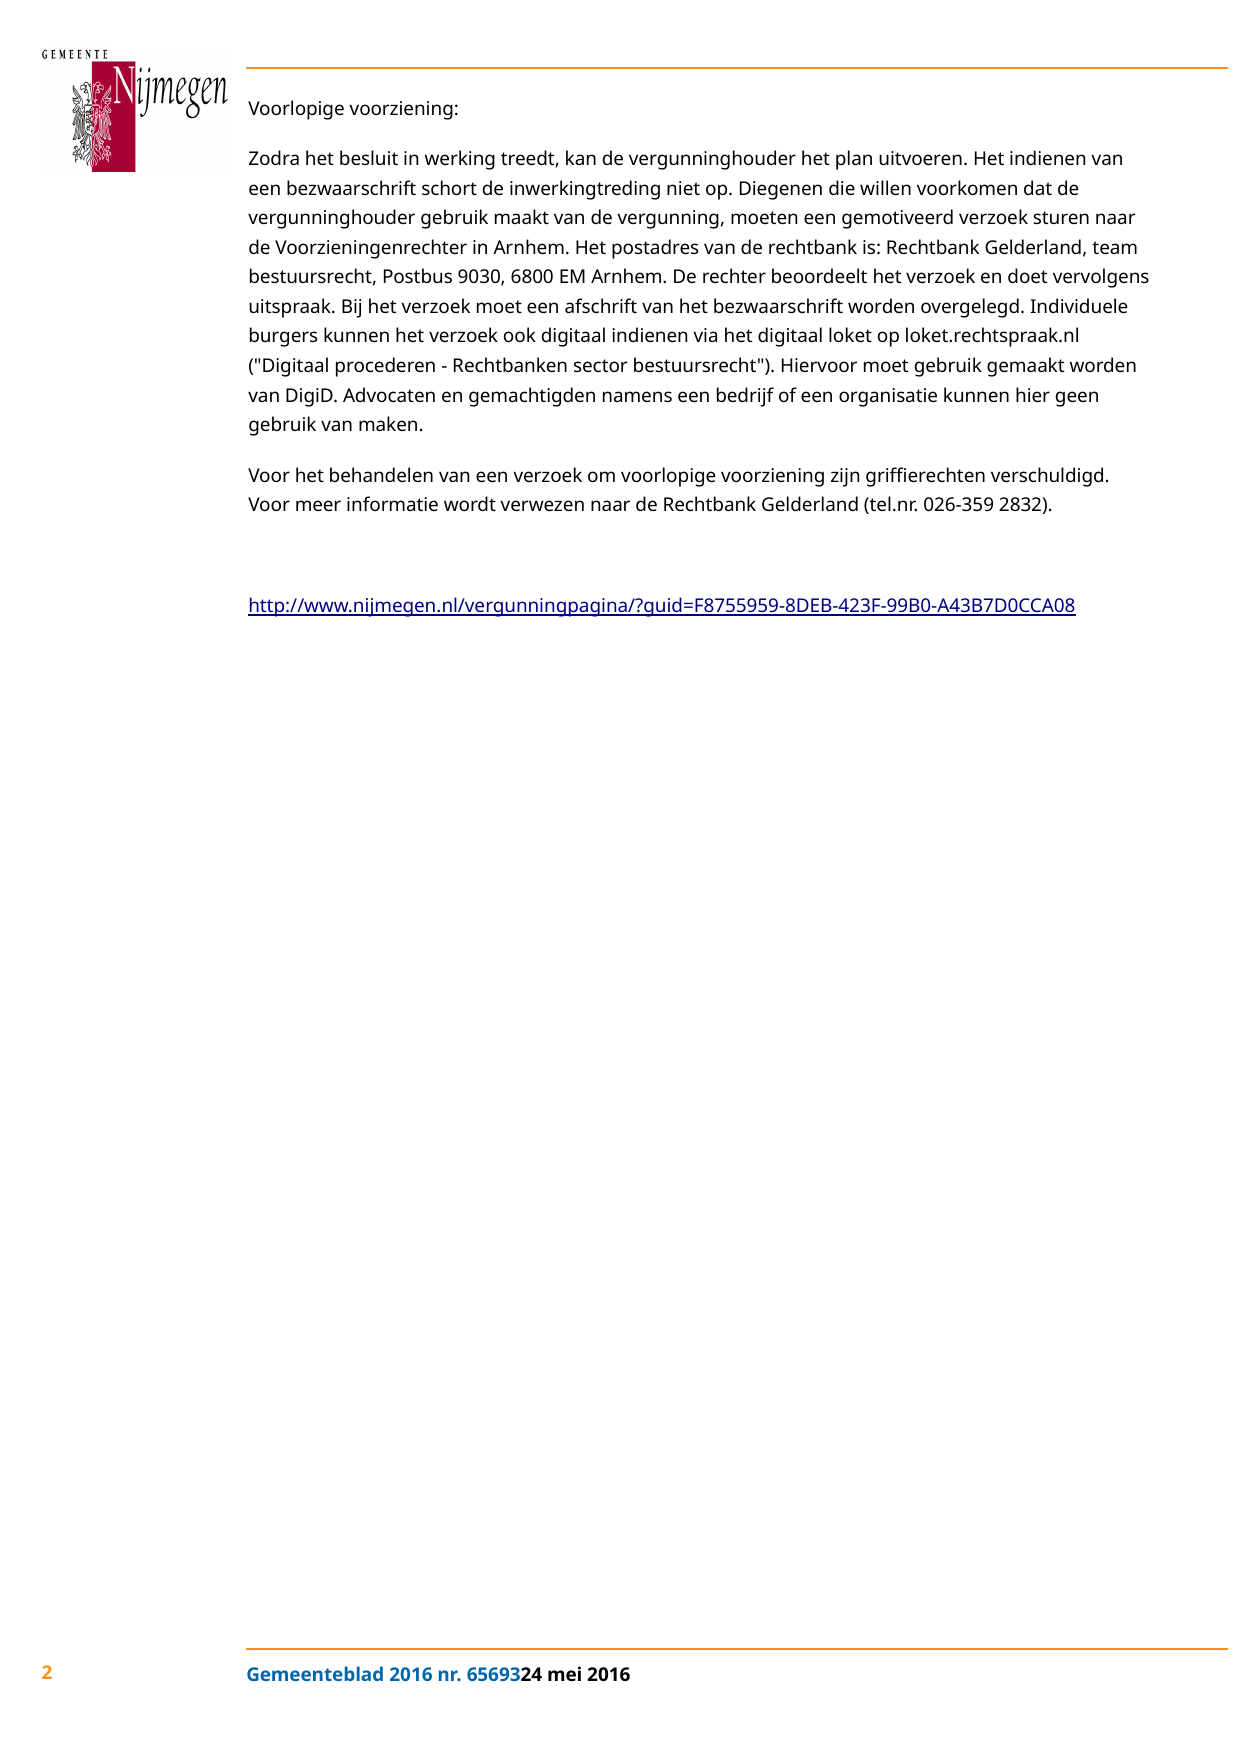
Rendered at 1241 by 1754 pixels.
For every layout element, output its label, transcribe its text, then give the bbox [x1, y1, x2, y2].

text Voor het behandelen van een verzoek om voorlopige voorziening zijn griffierechten verschuldigd. Voor meer informatie wordt verwezen naar de Rechtbank Gelderland (tel.nr. 026-359 2832). [248, 462, 1152, 517]
text Zodra het besluit in werking treedt, kan de vergunninghouder het plan uitvoeren. Het indienen van een bezwaarschrift schort de inwerkingtreding niet op. Diegenen die willen voorkomen dat de vergunninghouder gebruik maakt van de vergunning, moeten een gemotiveerd verzoek sturen naar de Voorzieningenrechter in Arnhem. Het postadres van de rechtbank is: Rechtbank Gelderland, team bestuursrecht, Postbus 9030, 6800 EM Arnhem. De rechter beoordeelt het verzoek en doet vervolgens uitspraak. Bij het verzoek moet een afschrift van het bezwaarschrift worden overgelegd. Individuele burgers kunnen het verzoek ook digitaal indienen via het digitaal loket op loket.rechtspraak.nl ("Digitaal procederen - Rechtbanken sector bestuursrecht"). Hiervoor moet gebruik gemaakt worden van DigiD. Advocaten en gemachtigden namens een bedrijf of een organisatie kunnen hier geen gebruik van maken. [248, 145, 1152, 437]
picture [41, 47, 231, 172]
text Voorlopige voorziening: [248, 95, 1152, 121]
text http://www.nijmegen.nl/vergunningpagina/?guid=F8755959-8DEB-423F-99B0-A43B7D0CCA08 [248, 592, 1152, 618]
